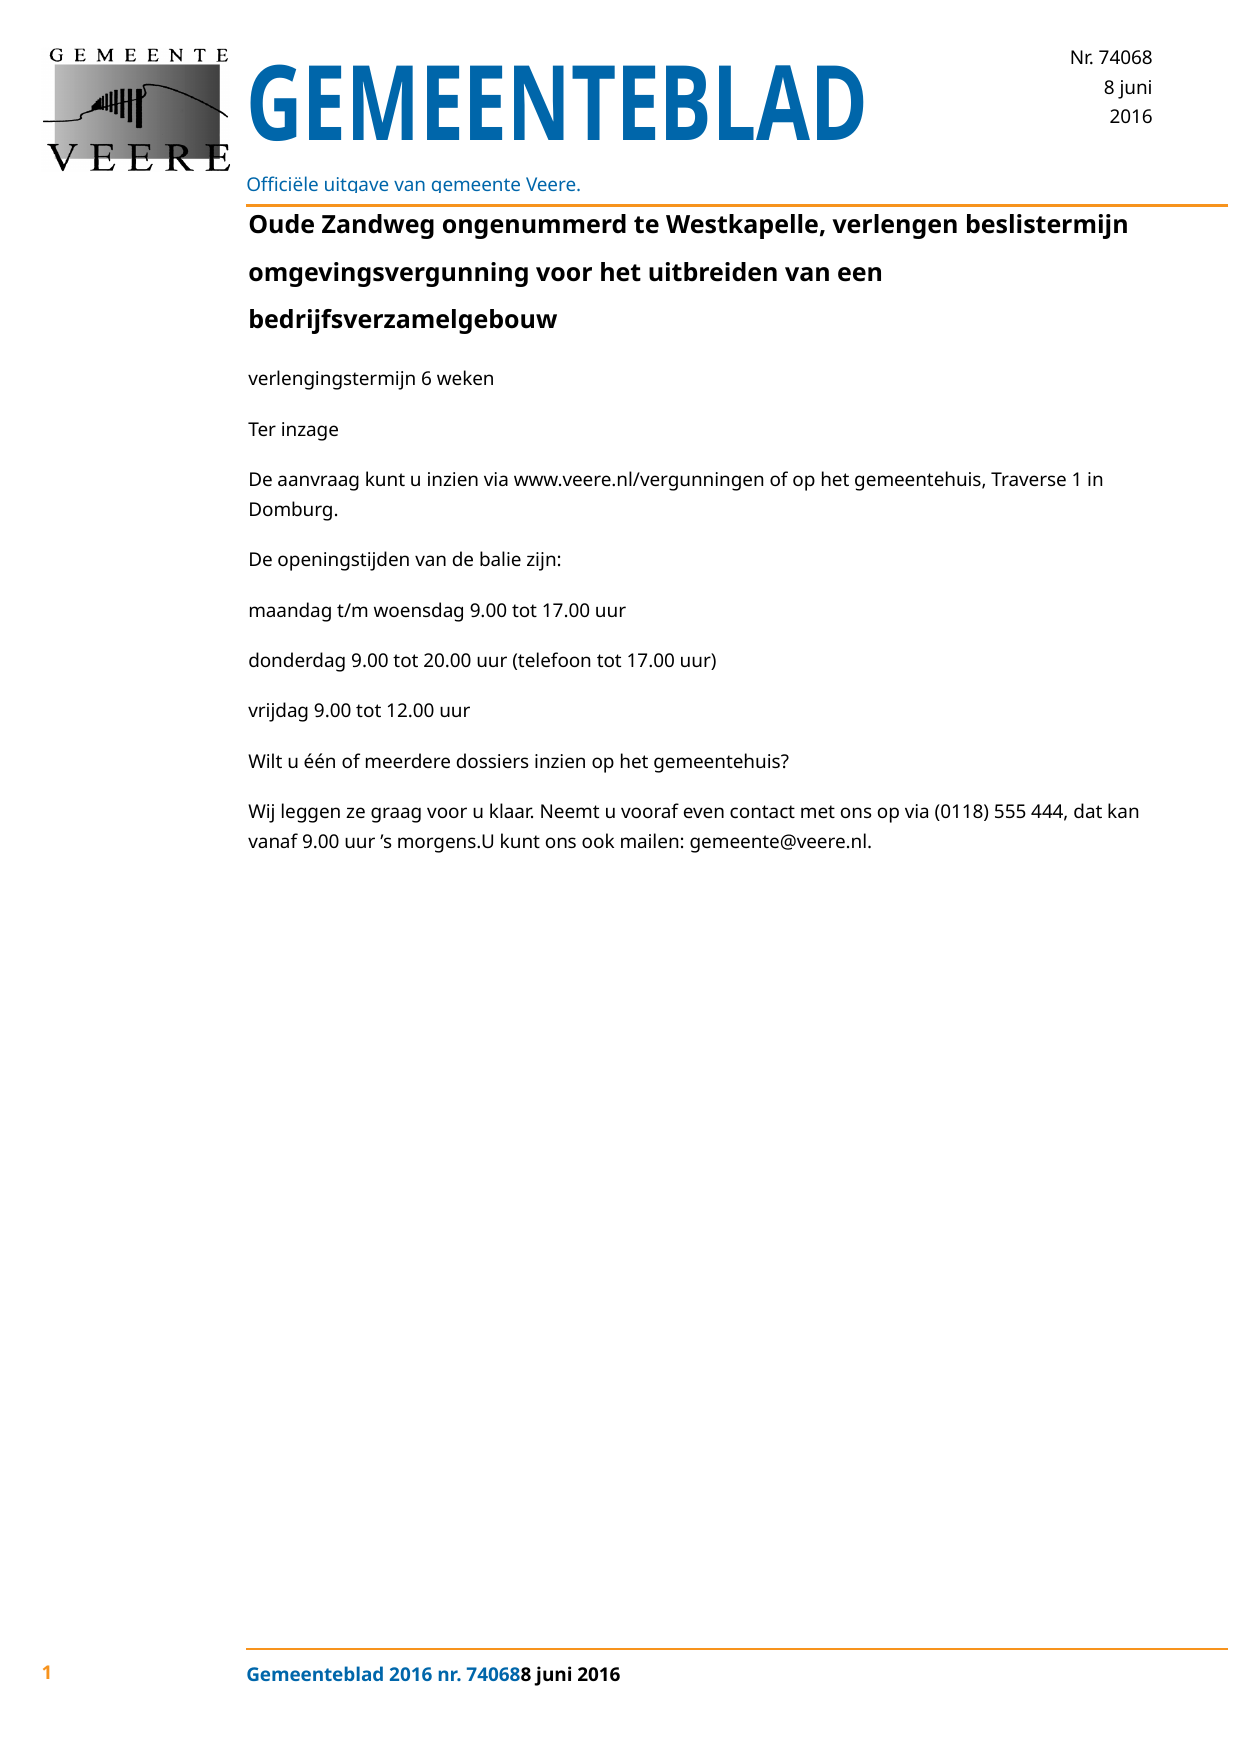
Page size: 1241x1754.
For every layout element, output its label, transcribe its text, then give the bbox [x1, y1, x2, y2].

text verlengingstermijn 6 weken [248, 366, 1152, 391]
text Oude Zandweg ongenummerd te Westkapelle, verlengen beslistermijn omgevingsvergunning voor het uitbreiden van een bedrijfsverzamelgebouw [248, 207, 1152, 336]
text Wij leggen ze graag voor u klaar. Neemt u vooraf even contact met ons op via (0118) 555 444, dat kan vanaf 9.00 uur ’s morgens.U kunt ons ook mailen: gemeente@veere.nl. [248, 798, 1152, 854]
text Ter inzage [248, 416, 1152, 442]
text maandag t/m woensdag 9.00 tot 17.00 uur [248, 597, 1152, 622]
text Wilt u één of meerdere dossiers inzien op het gemeentehuis? [248, 748, 1152, 774]
text De aanvraag kunt u inzien via www.veere.nl/vergunningen of op het gemeentehuis, Traverse 1 in Domburg. [248, 466, 1152, 522]
text donderdag 9.00 tot 20.00 uur (telefoon tot 17.00 uur) [248, 647, 1152, 673]
text De openingstijden van de balie zijn: [248, 546, 1152, 572]
picture [41, 47, 231, 172]
text vrijdag 9.00 tot 12.00 uur [248, 698, 1152, 723]
